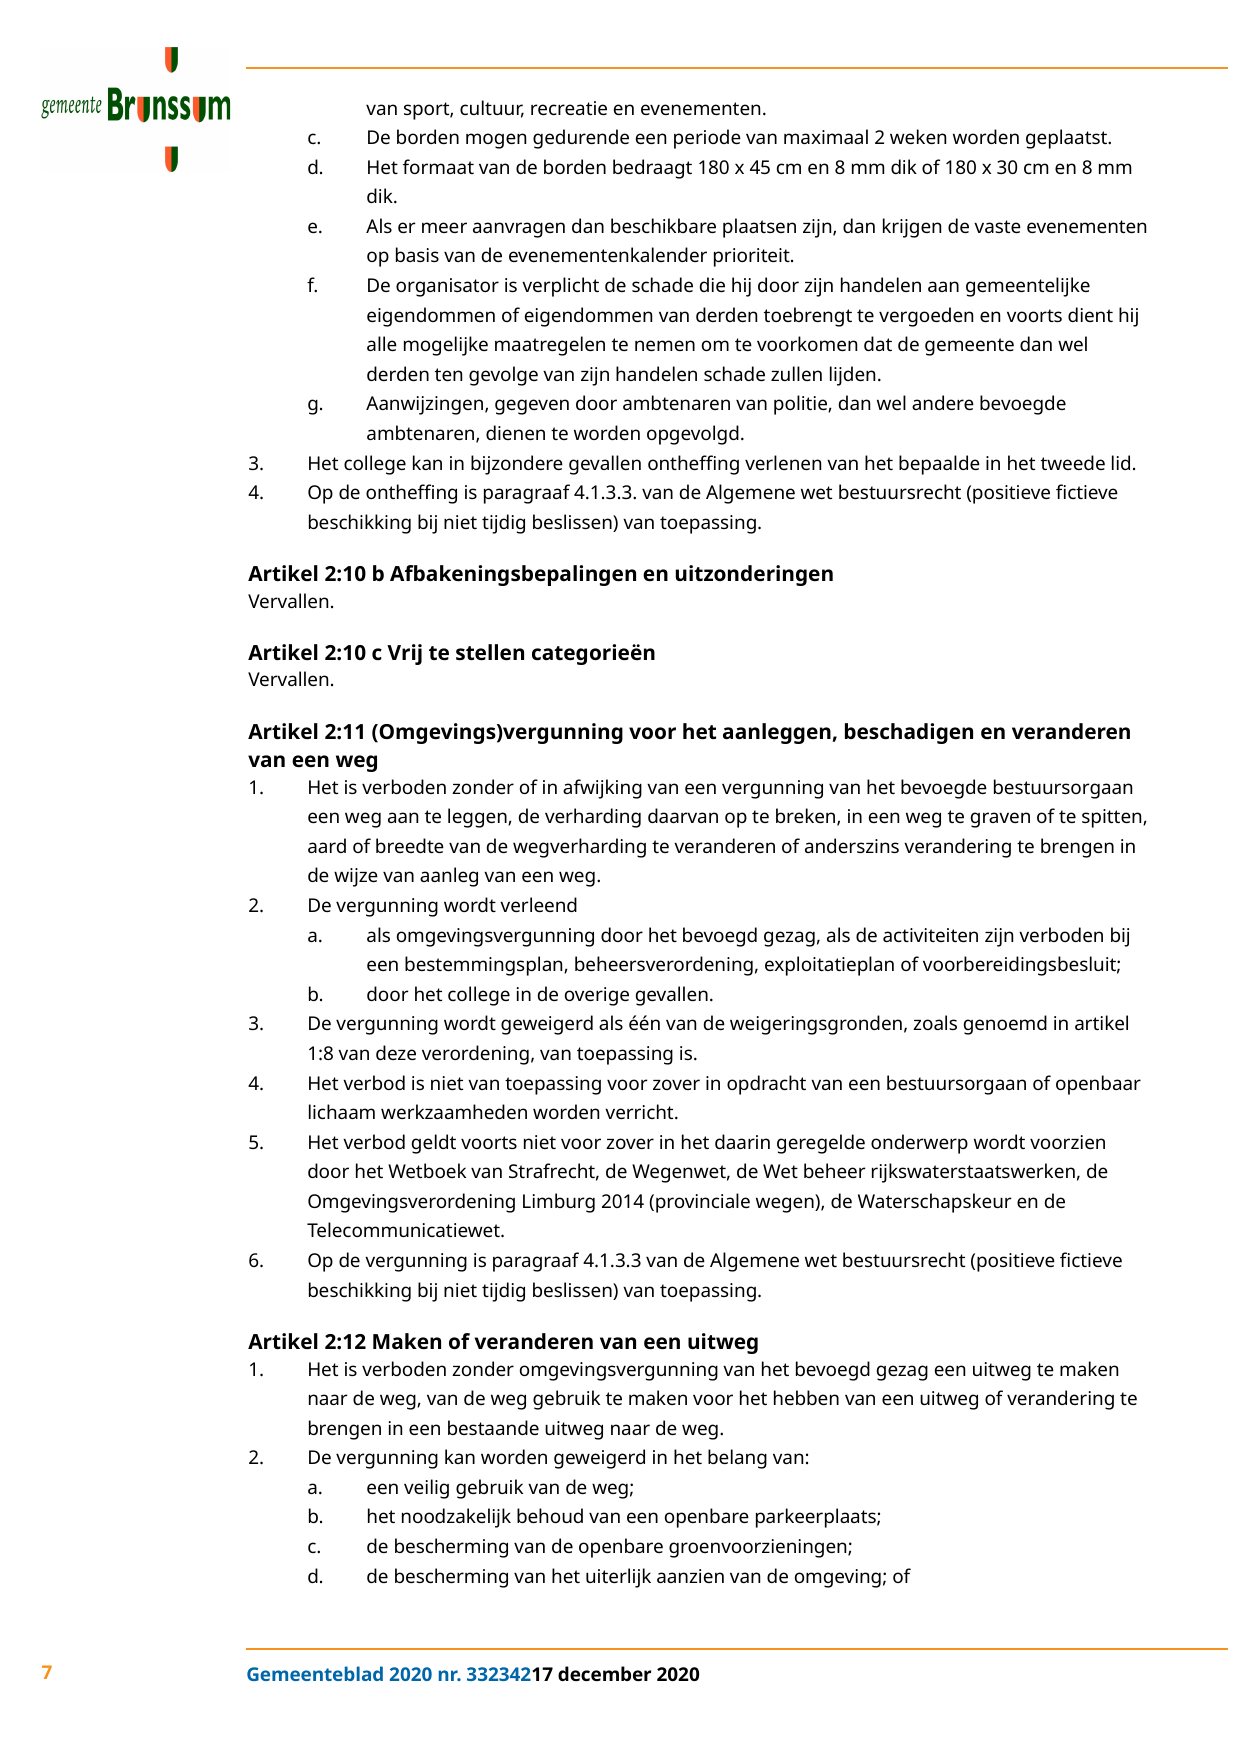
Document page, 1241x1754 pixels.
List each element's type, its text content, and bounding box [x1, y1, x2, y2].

list door het college in de overige gevallen. [307, 981, 1152, 1007]
list Het is verboden zonder omgevingsvergunning van het bevoegd gezag een uitweg te maken naar de weg, van de weg gebruik te maken voor het hebben van een uitweg of verandering te brengen in een bestaande uitweg naar de weg. [248, 1356, 1152, 1441]
list De organisator is verplicht de schade die hij door zijn handelen aan gemeentelijke eigendommen of eigendommen van derden toebrengt te vergoeden en voorts dient hij alle mogelijke maatregelen te nemen om te voorkomen dat de gemeente dan wel derden ten gevolge van zijn handelen schade zullen lijden. [307, 272, 1152, 387]
list Het verbod is niet van toepassing voor zover in opdracht van een bestuursorgaan of openbaar lichaam werkzaamheden worden verricht. [248, 1070, 1152, 1125]
list Op de ontheffing is paragraaf 4.1.3.3. van de Algemene wet bestuursrecht (positieve fictieve beschikking bij niet tijdig beslissen) van toepassing. [248, 479, 1152, 535]
list een veilig gebruik van de weg; [307, 1474, 1152, 1500]
list De borden mogen gedurende een periode van maximaal 2 weken worden geplaatst. [307, 124, 1152, 150]
text Vervallen. [248, 588, 1152, 613]
list De vergunning wordt verleend [248, 892, 1152, 918]
list van sport, cultuur, recreatie en evenementen. [307, 95, 1152, 121]
text Vervallen. [248, 667, 1152, 692]
list Het college kan in bijzondere gevallen ontheffing verlenen van het bepaalde in het tweede lid. [248, 450, 1152, 476]
list Het verbod geldt voorts niet voor zover in het daarin geregelde onderwerp wordt voorzien door het Wetboek van Strafrecht, de Wegenwet, de Wet beheer rijkswaterstaatswerken, de Omgevingsverordening Limburg 2014 (provinciale wegen), de Waterschapskeur en de Telecommunicatiewet. [248, 1129, 1152, 1243]
picture [41, 47, 231, 172]
list het noodzakelijk behoud van een openbare parkeerplaats; [307, 1504, 1152, 1529]
text Artikel 2:11 (Omgevings)vergunning voor het aanleggen, beschadigen en veranderen van een weg [248, 717, 1152, 774]
list Het is verboden zonder of in afwijking van een vergunning van het bevoegde bestuursorgaan een weg aan te leggen, de verharding daarvan op te breken, in een weg te graven of te spitten, aard of breedte van de wegverharding te veranderen of anderszins verandering te brengen in de wijze van aanleg van een weg. [248, 774, 1152, 888]
list Het formaat van de borden bedraagt 180 x 45 cm en 8 mm dik of 180 x 30 cm en 8 mm dik. [307, 154, 1152, 209]
list de bescherming van de openbare groenvoorzieningen; [307, 1533, 1152, 1559]
list de bescherming van het uiterlijk aanzien van de omgeving; of [307, 1563, 1152, 1588]
list Aanwijzingen, gegeven door ambtenaren van politie, dan wel andere bevoegde ambtenaren, dienen te worden opgevolgd. [307, 391, 1152, 446]
list De vergunning kan worden geweigerd in het belang van: [248, 1444, 1152, 1470]
list Als er meer aanvragen dan beschikbare plaatsen zijn, dan krijgen de vaste evenementen op basis van de evenementenkalender prioriteit. [307, 213, 1152, 268]
text Artikel 2:10 c Vrij te stellen categorieën [248, 638, 1152, 667]
list Op de vergunning is paragraaf 4.1.3.3 van de Algemene wet bestuursrecht (positieve fictieve beschikking bij niet tijdig beslissen) van toepassing. [248, 1247, 1152, 1303]
list De vergunning wordt geweigerd als één van de weigeringsgronden, zoals genoemd in artikel 1:8 van deze verordening, van toepassing is. [248, 1011, 1152, 1066]
text Artikel 2:12 Maken of veranderen van een uitweg [248, 1327, 1152, 1356]
list als omgevingsvergunning door het bevoegd gezag, als de activiteiten zijn verboden bij een bestemmingsplan, beheersverordening, exploitatieplan of voorbereidingsbesluit; [307, 922, 1152, 977]
text Artikel 2:10 b Afbakeningsbepalingen en uitzonderingen [248, 559, 1152, 588]
